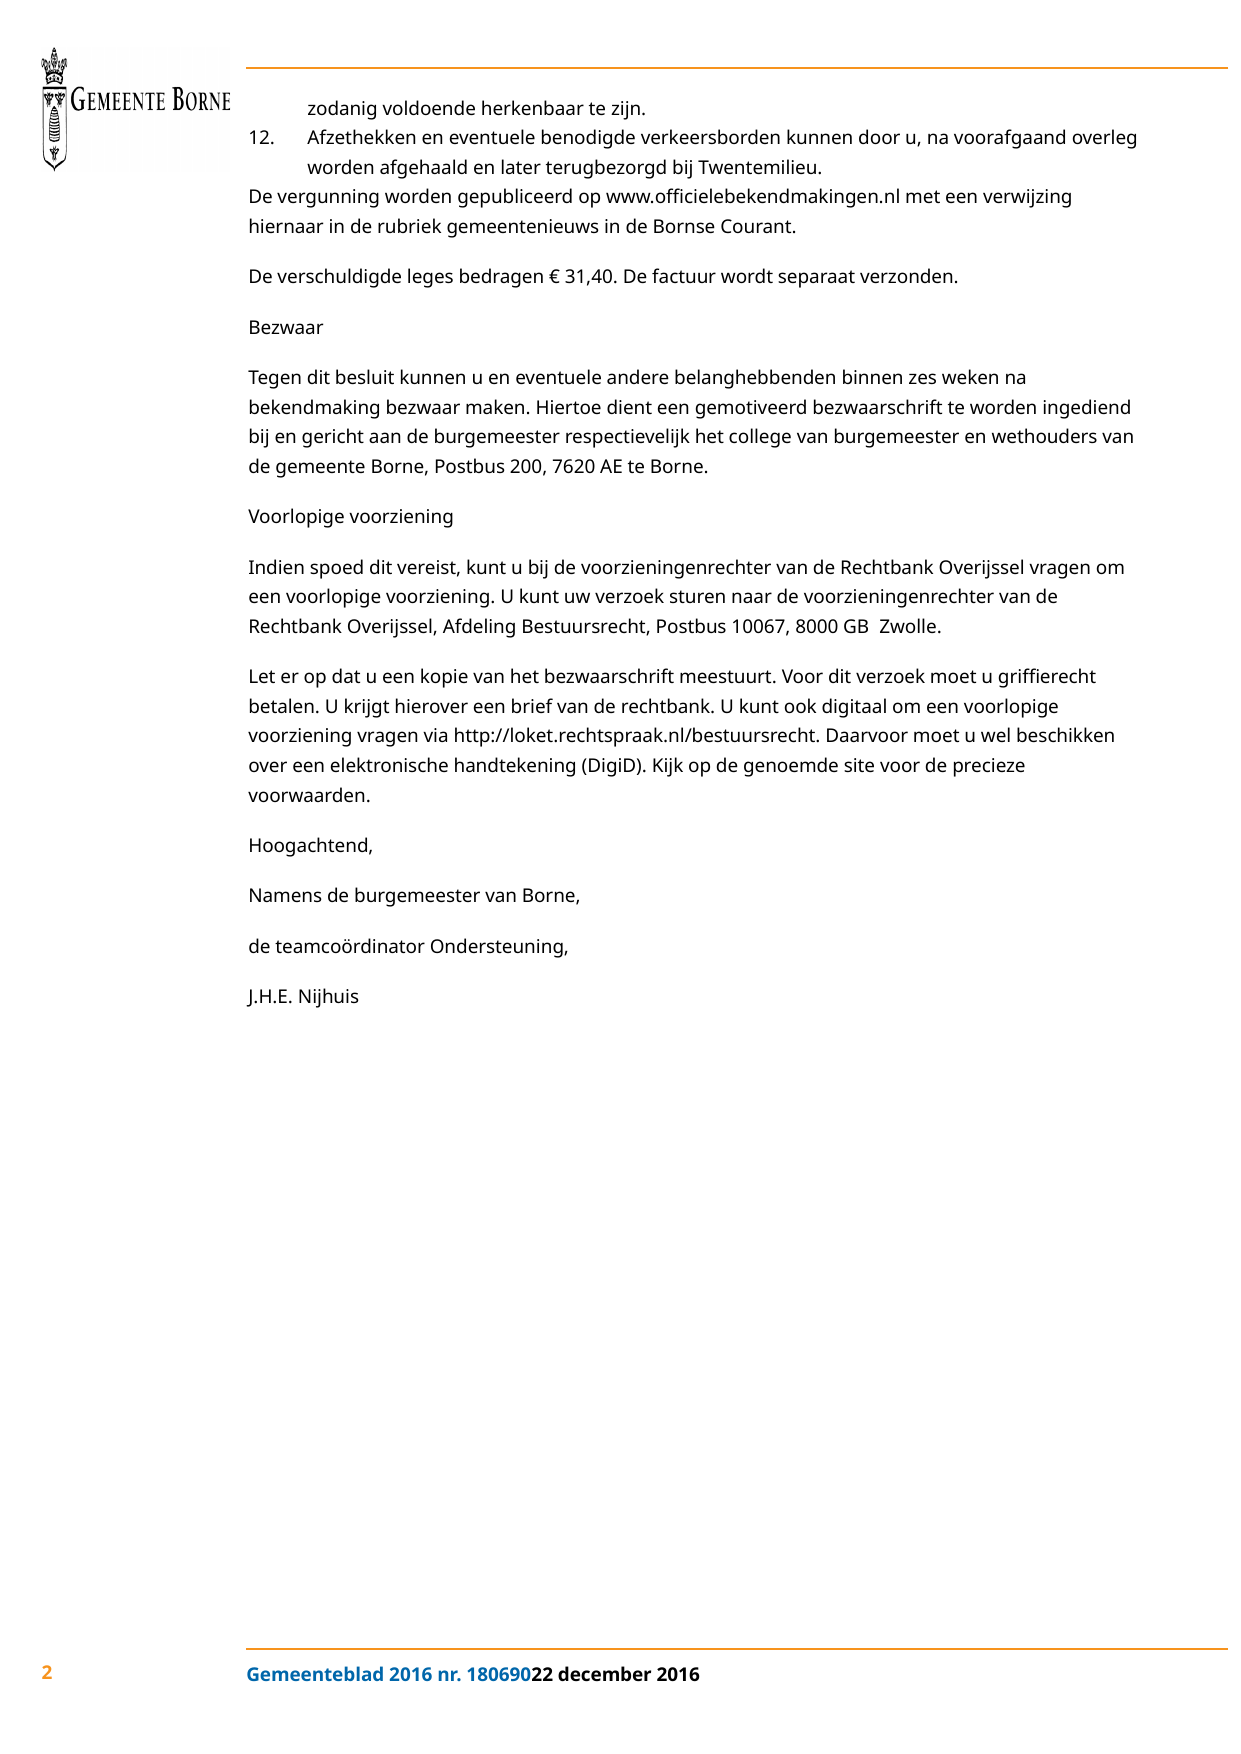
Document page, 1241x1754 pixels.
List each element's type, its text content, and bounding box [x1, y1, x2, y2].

text Indien spoed dit vereist, kunt u bij de voorzieningenrechter van de Rechtbank Overijssel vragen om een voorlopige voorziening. U kunt uw verzoek sturen naar de voorzieningenrechter van de Rechtbank Overijssel, Afdeling Bestuursrecht, Postbus 10067, 8000 GB Zwolle. [248, 554, 1152, 639]
text de teamcoördinator Ondersteuning, [248, 933, 1152, 959]
text Hoogachtend, [248, 832, 1152, 858]
text De verschuldigde leges bedragen € 31,40. De factuur wordt separaat verzonden. [248, 263, 1152, 289]
text Namens de burgemeester van Borne, [248, 883, 1152, 908]
picture [41, 47, 231, 172]
list Afzethekken en eventuele benodigde verkeersborden kunnen door u, na voorafgaand overleg worden afgehaald en later terugbezorgd bij Twentemilieu. [248, 124, 1152, 180]
text Let er op dat u een kopie van het bezwaarschrift meestuurt. Voor dit verzoek moet u griffierecht betalen. U krijgt hierover een brief van de rechtbank. U kunt ook digitaal om een voorlopige voorziening vragen via http://loket.rechtspraak.nl/bestuursrecht. Daarvoor moet u wel beschikken over een elektronische handtekening (DigiD). Kijk op de genoemde site voor de precieze voorwaarden. [248, 663, 1152, 808]
text Voorlopige voorziening [248, 503, 1152, 529]
text J.H.E. Nijhuis [248, 983, 1152, 1009]
text Bezwaar [248, 314, 1152, 340]
text De vergunning worden gepubliceerd op www.officielebekendmakingen.nl met een verwijzing hiernaar in de rubriek gemeentenieuws in de Bornse Courant. [248, 183, 1152, 239]
list zodanig voldoende herkenbaar te zijn. [248, 95, 1152, 121]
text Tegen dit besluit kunnen u en eventuele andere belanghebbenden binnen zes weken na bekendmaking bezwaar maken. Hiertoe dient een gemotiveerd bezwaarschrift te worden ingediend bij en gericht aan de burgemeester respectievelijk het college van burgemeester en wethouders van de gemeente Borne, Postbus 200, 7620 AE te Borne. [248, 364, 1152, 479]
